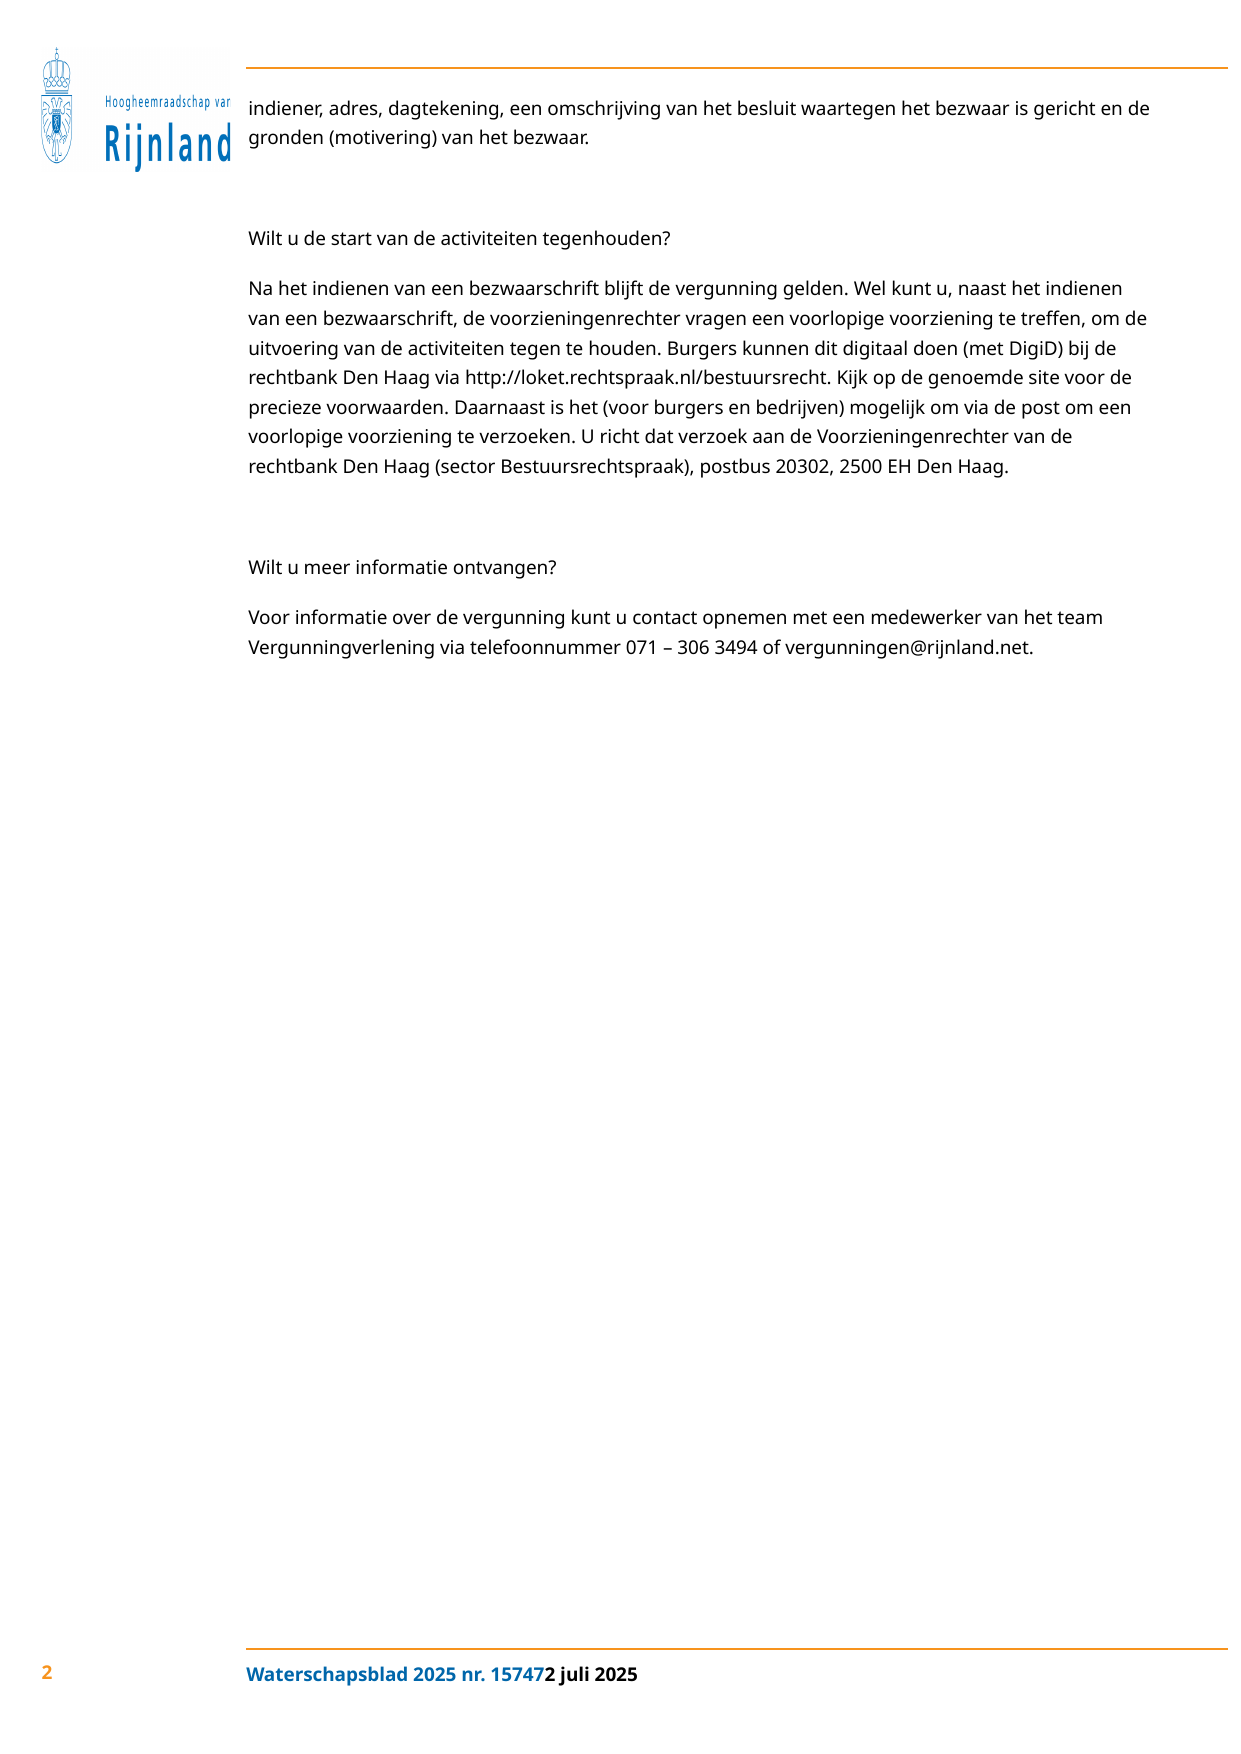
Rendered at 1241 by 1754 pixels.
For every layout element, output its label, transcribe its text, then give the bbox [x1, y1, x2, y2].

text Voor informatie over de vergunning kunt u contact opnemen met een medewerker van het team Vergunningverlening via telefoonnummer 071 – 306 3494 of vergunningen@rijnland.net. [248, 604, 1152, 660]
text Wilt u meer informatie ontvangen? [248, 554, 1152, 580]
text Na het indienen van een bezwaarschrift blijft de vergunning gelden. Wel kunt u, naast het indienen van een bezwaarschrift, de voorzieningenrechter vragen een voorlopige voorziening te treffen, om de uitvoering van de activiteiten tegen te houden. Burgers kunnen dit digitaal doen (met DigiD) bij de rechtbank Den Haag via http://loket.rechtspraak.nl/bestuursrecht. Kijk op de genoemde site voor de precieze voorwaarden. Daarnaast is het (voor burgers en bedrijven) mogelijk om via de post om een voorlopige voorziening te verzoeken. U richt dat verzoek aan de Voorzieningenrechter van de rechtbank Den Haag (sector Bestuursrechtspraak), postbus 20302, 2500 EH Den Haag. [248, 276, 1152, 479]
picture [41, 47, 231, 172]
text indiener, adres, dagtekening, een omschrijving van het besluit waartegen het bezwaar is gericht en de gronden (motivering) van het bezwaar. [248, 95, 1152, 150]
text Wilt u de start van de activiteiten tegenhouden? [248, 225, 1152, 251]
